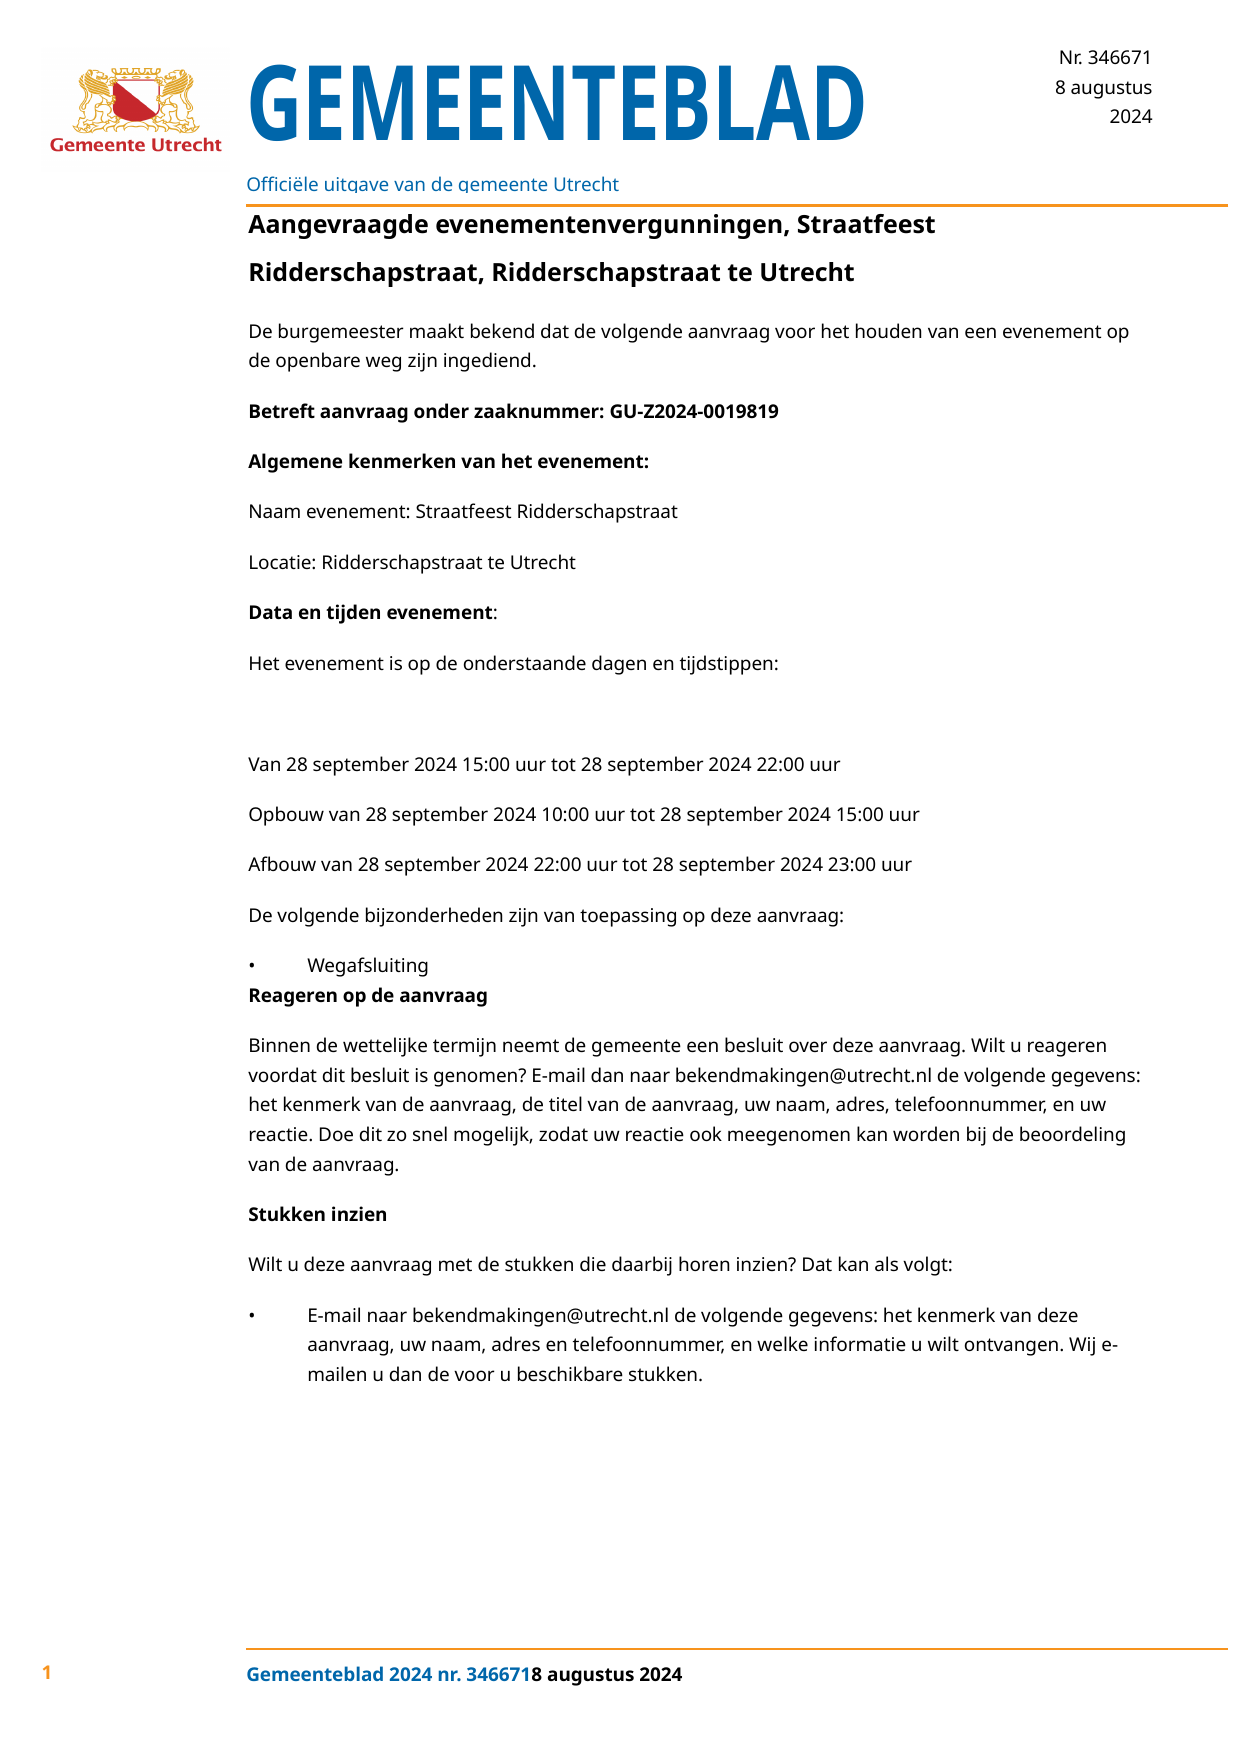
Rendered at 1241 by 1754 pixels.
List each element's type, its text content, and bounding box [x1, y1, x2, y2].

text Afbouw van 28 september 2024 22:00 uur tot 28 september 2024 23:00 uur [248, 852, 1152, 877]
text Van 28 september 2024 15:00 uur tot 28 september 2024 22:00 uur [248, 751, 1152, 777]
text Reageren op de aanvraag [248, 982, 1152, 1008]
text Opbouw van 28 september 2024 10:00 uur tot 28 september 2024 15:00 uur [248, 801, 1152, 827]
list E-mail naar bekendmakingen@utrecht.nl de volgende gegevens: het kenmerk van deze aanvraag, uw naam, adres en telefoonnummer, en welke informatie u wilt ontvangen. Wij e-mailen u dan de voor u beschikbare stukken. [248, 1302, 1152, 1387]
text Stukken inzien [248, 1201, 1152, 1227]
text Binnen de wettelijke termijn neemt de gemeente een besluit over deze aanvraag. Wilt u reageren voordat dit besluit is genomen? E-mail dan naar bekendmakingen@utrecht.nl de volgende gegevens: het kenmerk van de aanvraag, de titel van de aanvraag, uw naam, adres, telefoonnummer, en uw reactie. Doe dit zo snel mogelijk, zodat uw reactie ook meegenomen kan worden bij de beoordeling van de aanvraag. [248, 1032, 1152, 1177]
text Wilt u deze aanvraag met de stukken die daarbij horen inzien? Dat kan als volgt: [248, 1252, 1152, 1277]
list Wegafsluiting [248, 952, 1152, 978]
text De volgende bijzonderheden zijn van toepassing op deze aanvraag: [248, 902, 1152, 928]
text Aangevraagde evenementenvergunningen, Straatfeest Ridderschapstraat, Ridderschapstraat te Utrecht [248, 207, 1152, 288]
text De burgemeester maakt bekend dat de volgende aanvraag voor het houden van een evenement op de openbare weg zijn ingediend. [248, 318, 1152, 373]
text Locatie: Ridderschapstraat te Utrecht [248, 549, 1152, 575]
text Algemene kenmerken van het evenement: [248, 448, 1152, 474]
text Naam evenement: Straatfeest Ridderschapstraat [248, 499, 1152, 524]
text Data en tijden evenement: [248, 599, 1152, 625]
text Het evenement is op de onderstaande dagen en tijdstippen: [248, 650, 1152, 676]
picture [41, 47, 231, 172]
text Betreft aanvraag onder zaaknummer: GU-Z2024-0019819 [248, 398, 1152, 424]
